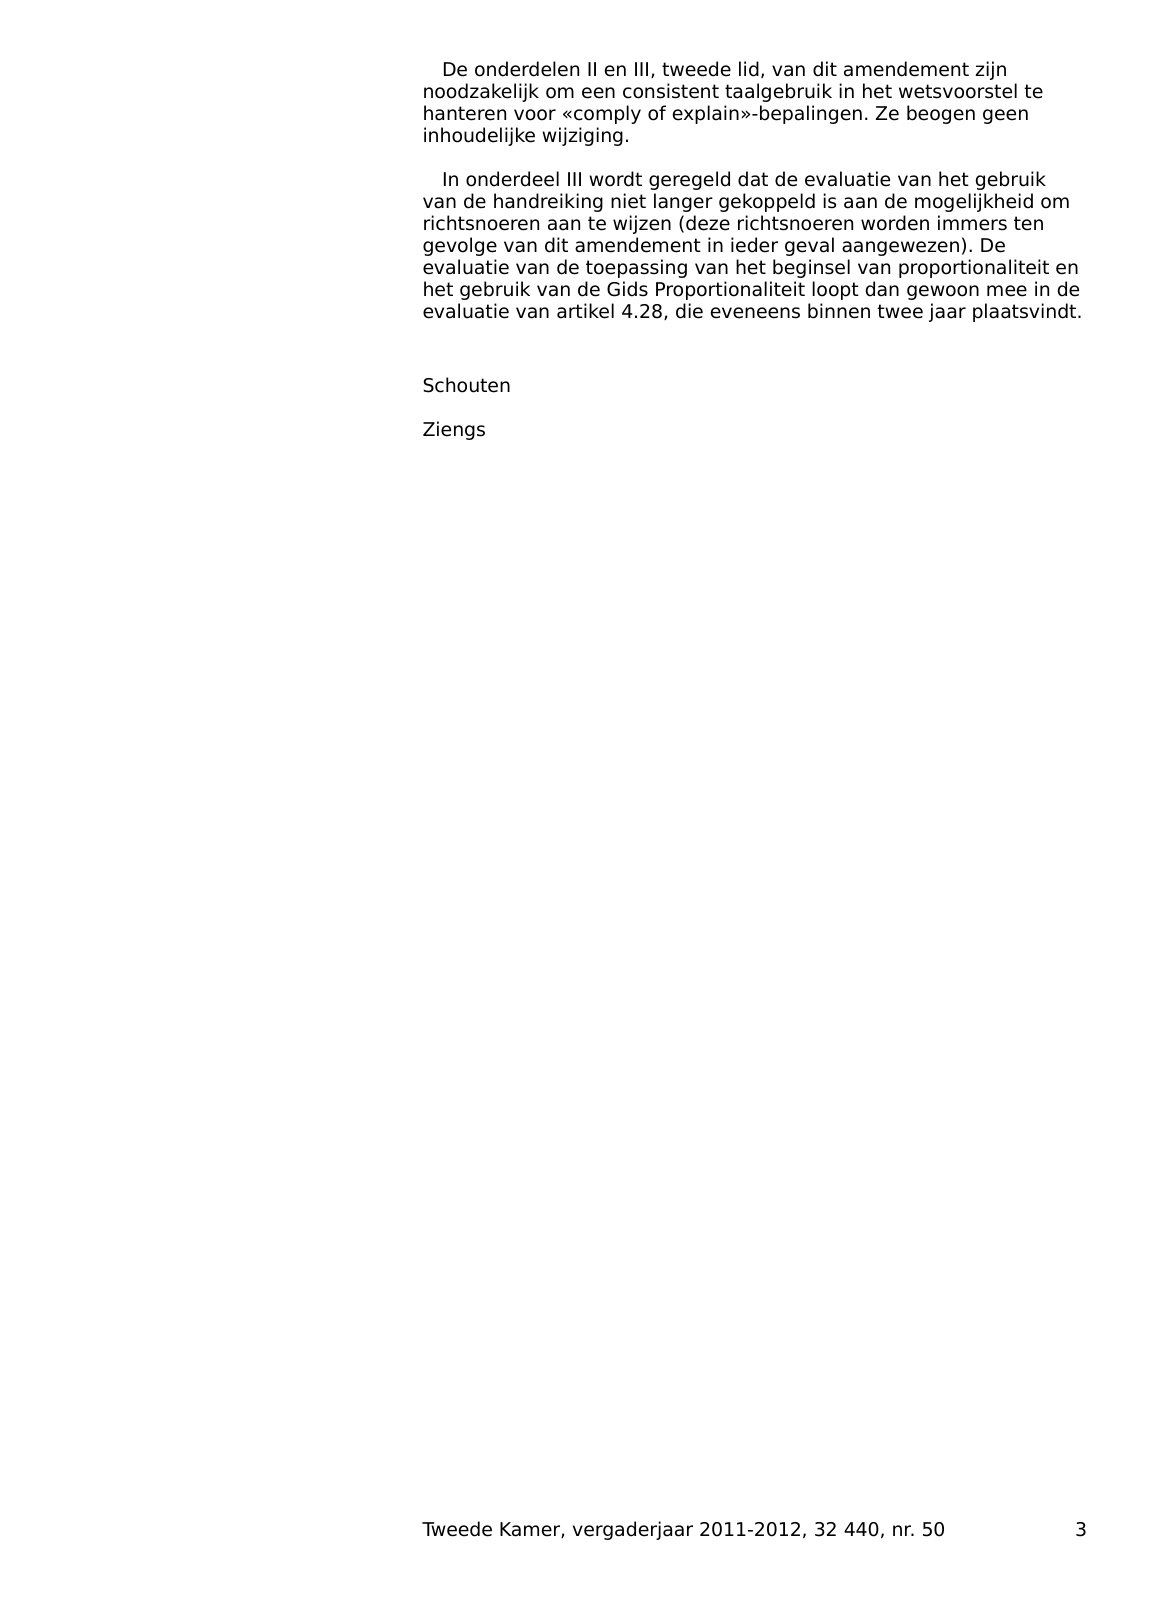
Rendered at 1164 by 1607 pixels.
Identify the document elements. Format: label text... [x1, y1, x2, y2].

text In onderdeel III wordt geregeld dat de evaluatie van het gebruik van de handreiking niet langer gekoppeld is aan de mogelijkheid om richtsnoeren aan te wijzen (deze richtsnoeren worden immers ten gevolge van dit amendement in ieder geval aangewezen). De evaluatie van de toepassing van het beginsel van proportionaliteit en het gebruik van de Gids Proportionaliteit loopt dan gewoon mee in de evaluatie van artikel 4.28, die eveneens binnen twee jaar plaatsvindt. [422, 169, 1087, 323]
text De onderdelen II en III, tweede lid, van dit amendement zijn noodzakelijk om een consistent taalgebruik in het wetsvoorstel te hanteren voor «comply of explain»-bepalingen. Ze beogen geen inhoudelijke wijziging. [422, 59, 1087, 147]
text Schouten Ziengs [422, 353, 1087, 441]
